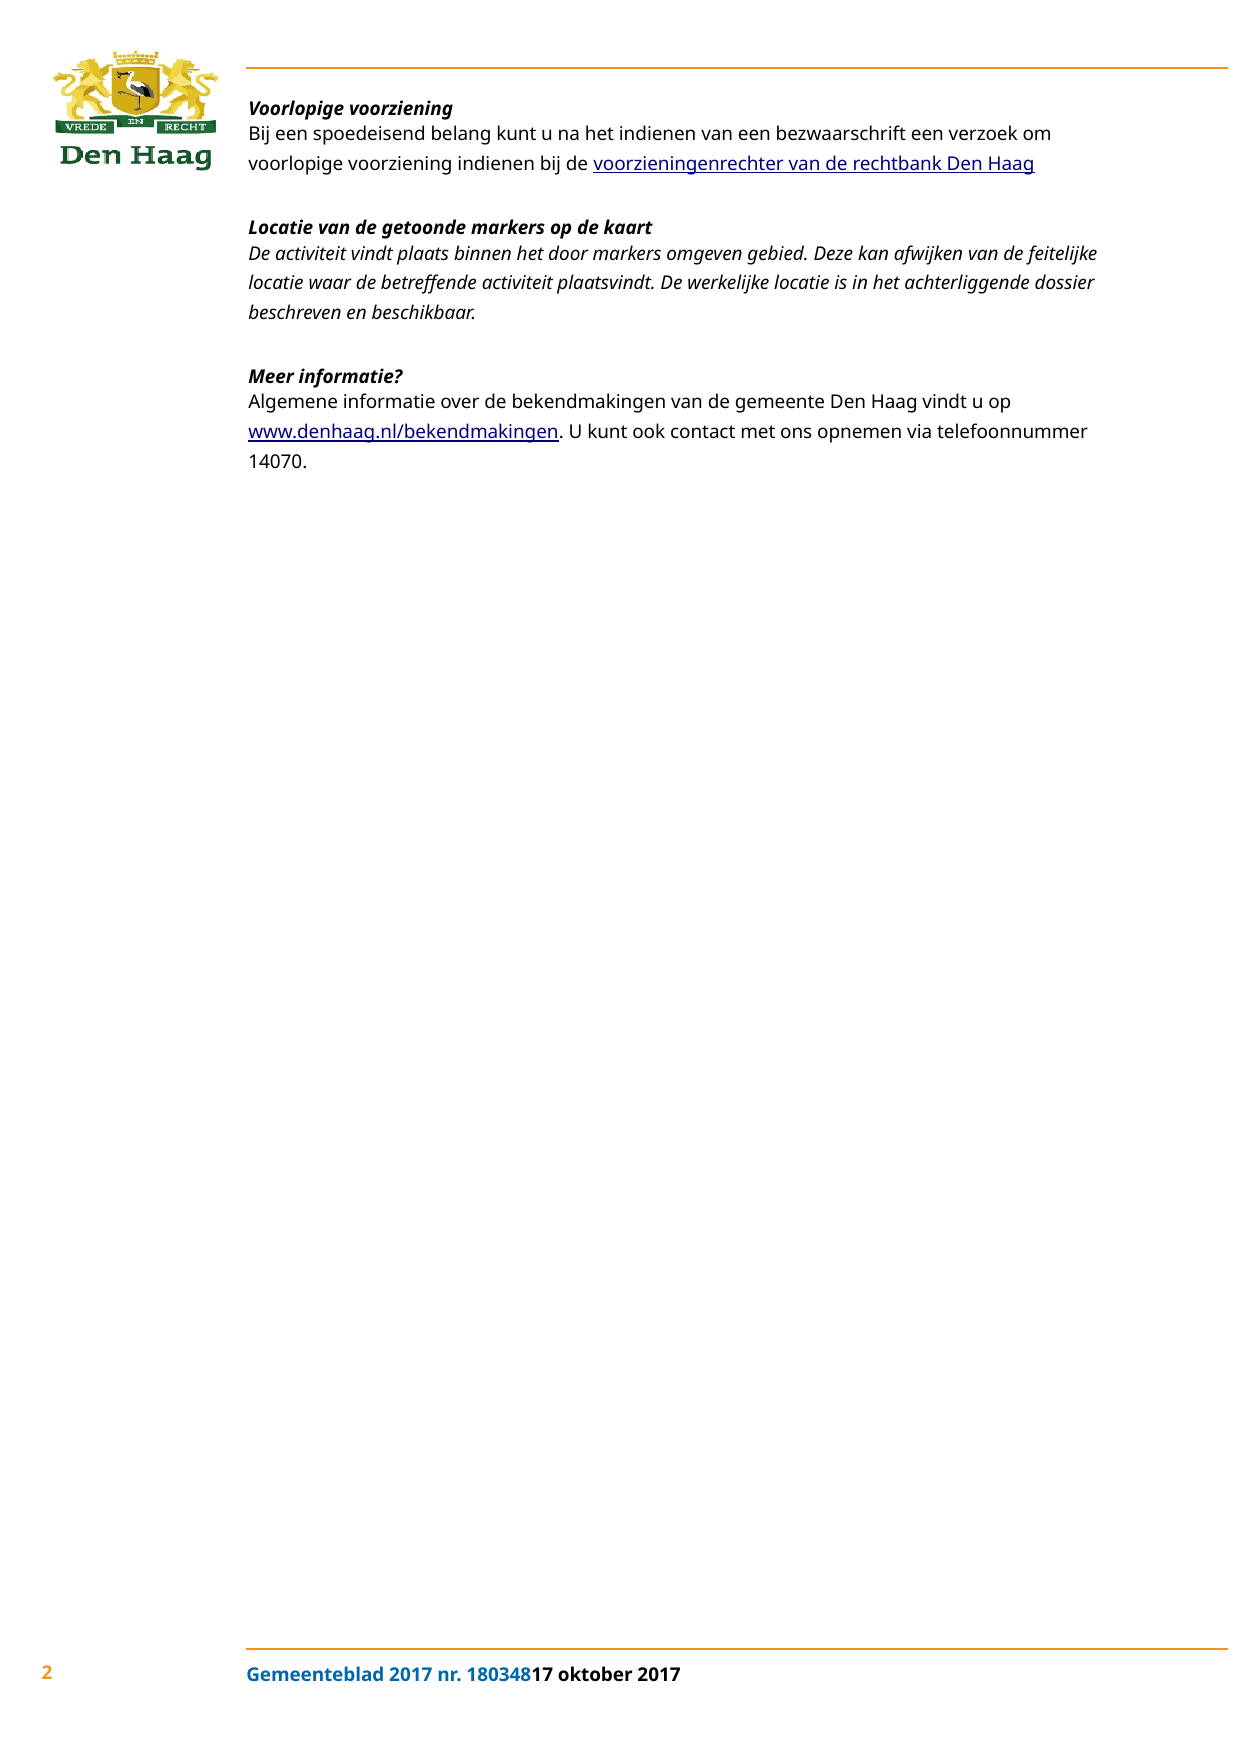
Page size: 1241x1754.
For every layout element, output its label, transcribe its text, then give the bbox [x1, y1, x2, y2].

text Bij een spoedeisend belang kunt u na het indienen van een bezwaarschrift een verzoek om voorlopige voorziening indienen bij de voorzieningenrechter van de rechtbank Den Haag [248, 121, 1152, 176]
text Voorlopige voorziening [248, 95, 1152, 121]
text Locatie van de getoonde markers op de kaart [248, 214, 1152, 240]
text Algemene informatie over de bekendmakingen van de gemeente Den Haag vindt u op www.denhaag.nl/bekendmakingen. U kunt ook contact met ons opnemen via telefoonnummer 14070. [248, 389, 1152, 473]
text Meer informatie? [248, 363, 1152, 389]
picture [41, 47, 231, 172]
text De activiteit vindt plaats binnen het door markers omgeven gebied. Deze kan afwijken van de feitelijke locatie waar de betreffende activiteit plaatsvindt. De werkelijke locatie is in het achterliggende dossier beschreven en beschikbaar. [248, 240, 1152, 325]
